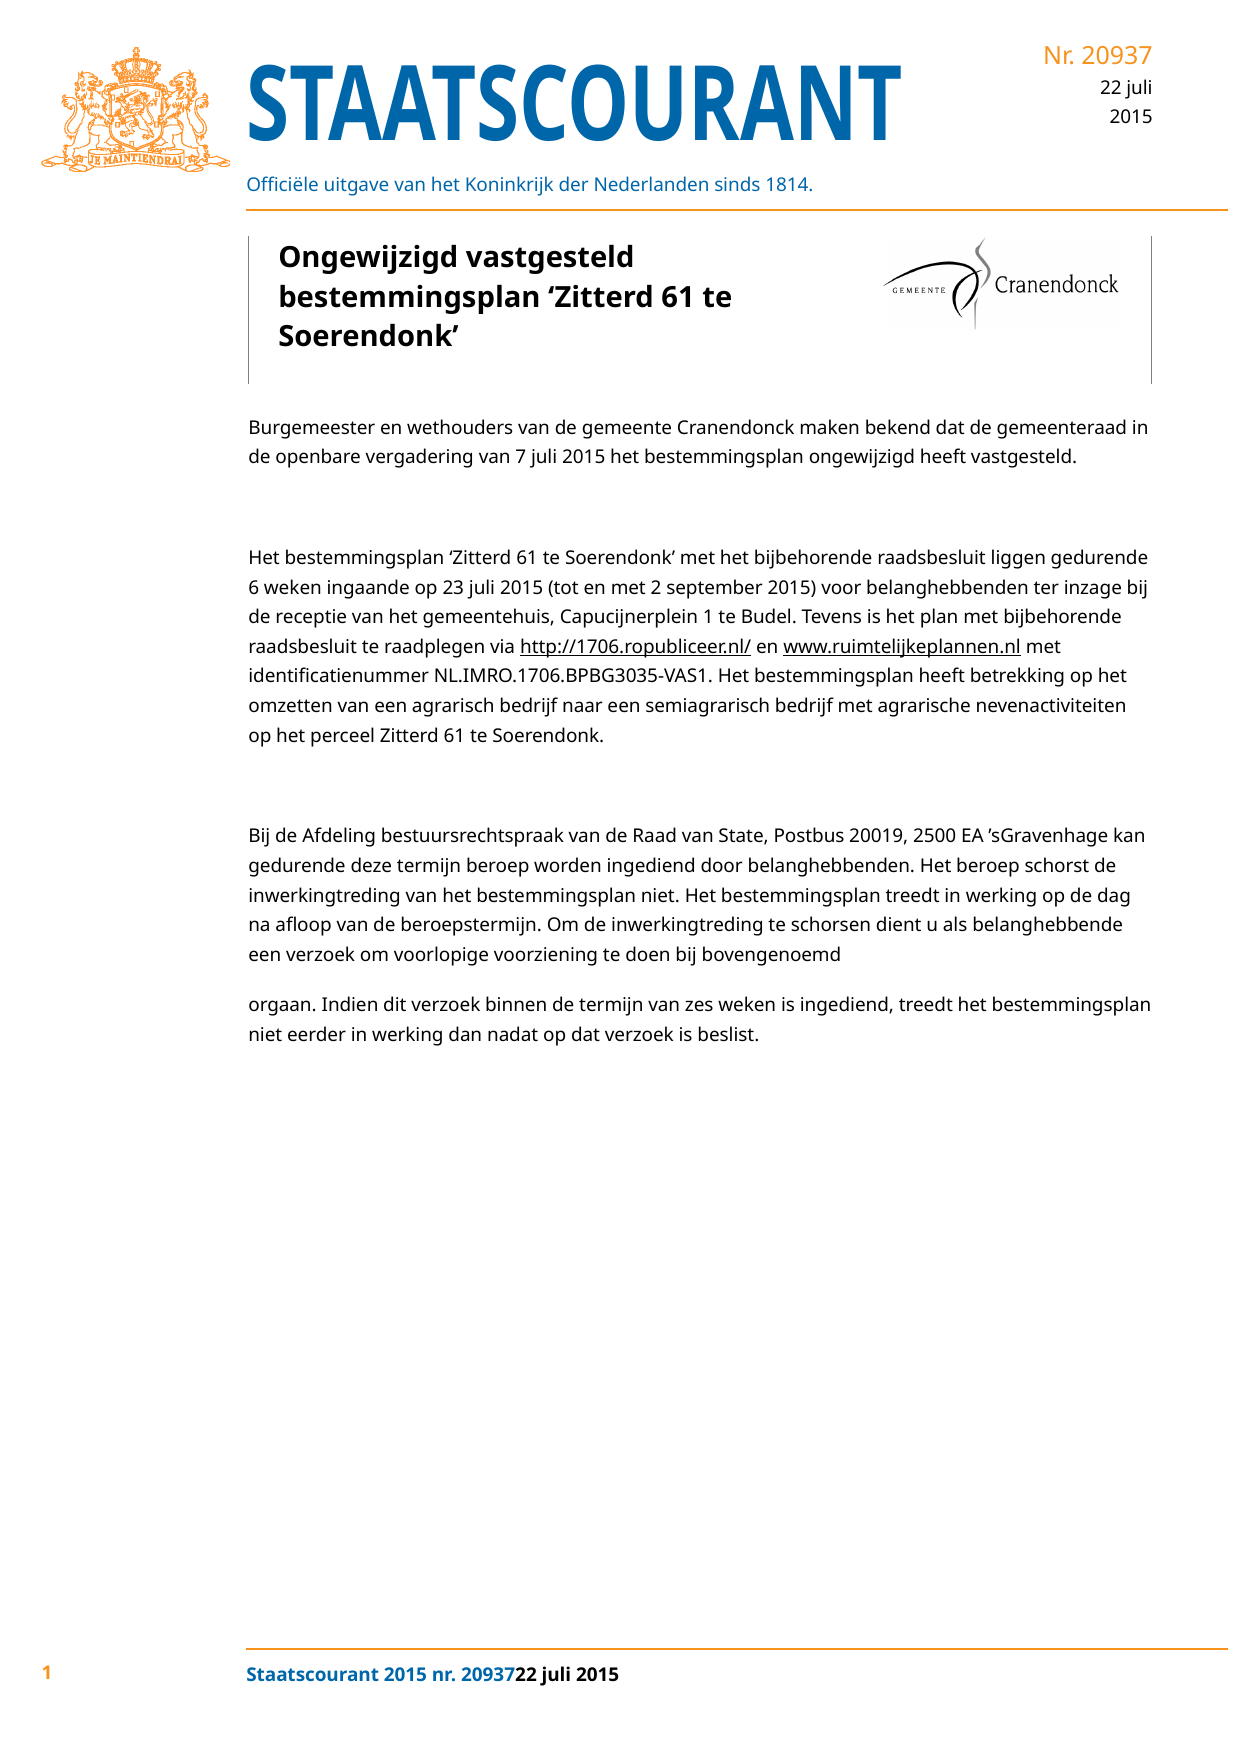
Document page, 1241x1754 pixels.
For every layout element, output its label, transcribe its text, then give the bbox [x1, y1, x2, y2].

text Bij de Afdeling bestuursrechtspraak van de Raad van State, Postbus 20019, 2500 EA ’sGravenhage kan gedurende deze termijn beroep worden ingediend door belanghebbenden. Het beroep schorst de inwerkingtreding van het bestemmingsplan niet. Het bestemmingsplan treedt in werking op de dag na afloop van de beroepstermijn. Om de inwerkingtreding te schorsen dient u als belanghebbende een verzoek om voorlopige voorziening te doen bij bovengenoemd [248, 823, 1152, 967]
picture [41, 47, 231, 172]
text Het bestemmingsplan ‘Zitterd 61 te Soerendonk’ met het bijbehorende raadsbesluit liggen gedurende 6 weken ingaande op 23 juli 2015 (tot en met 2 september 2015) voor belanghebbenden ter inzage bij de receptie van het gemeentehuis, Capucijnerplein 1 te Budel. Tevens is het plan met bijbehorende raadsbesluit te raadplegen via http://1706.ropubliceer.nl/ en www.ruimtelijkeplannen.nl met identificatienummer NL.IMRO.1706.BPBG3035-VAS1. Het bestemmingsplan heeft betrekking op het omzetten van een agrarisch bedrijf naar een semiagrarisch bedrijf met agrarische nevenactiviteiten op het perceel Zitterd 61 te Soerendonk. [248, 544, 1152, 748]
table_header [850, 236, 1151, 384]
picture [882, 236, 1119, 331]
text Burgemeester en wethouders van de gemeente Cranendonck maken bekend dat de gemeenteraad in de openbare vergadering van 7 juli 2015 het bestemmingsplan ongewijzigd heeft vastgesteld. [248, 414, 1152, 469]
table_header Ongewijzigd vastgesteld bestemmingsplan ‘Zitterd 61 te Soerendonk’ [249, 236, 850, 384]
text orgaan. Indien dit verzoek binnen de termijn van zes weken is ingediend, treedt het bestemmingsplan niet eerder in werking dan nadat op dat verzoek is beslist. [248, 991, 1152, 1047]
